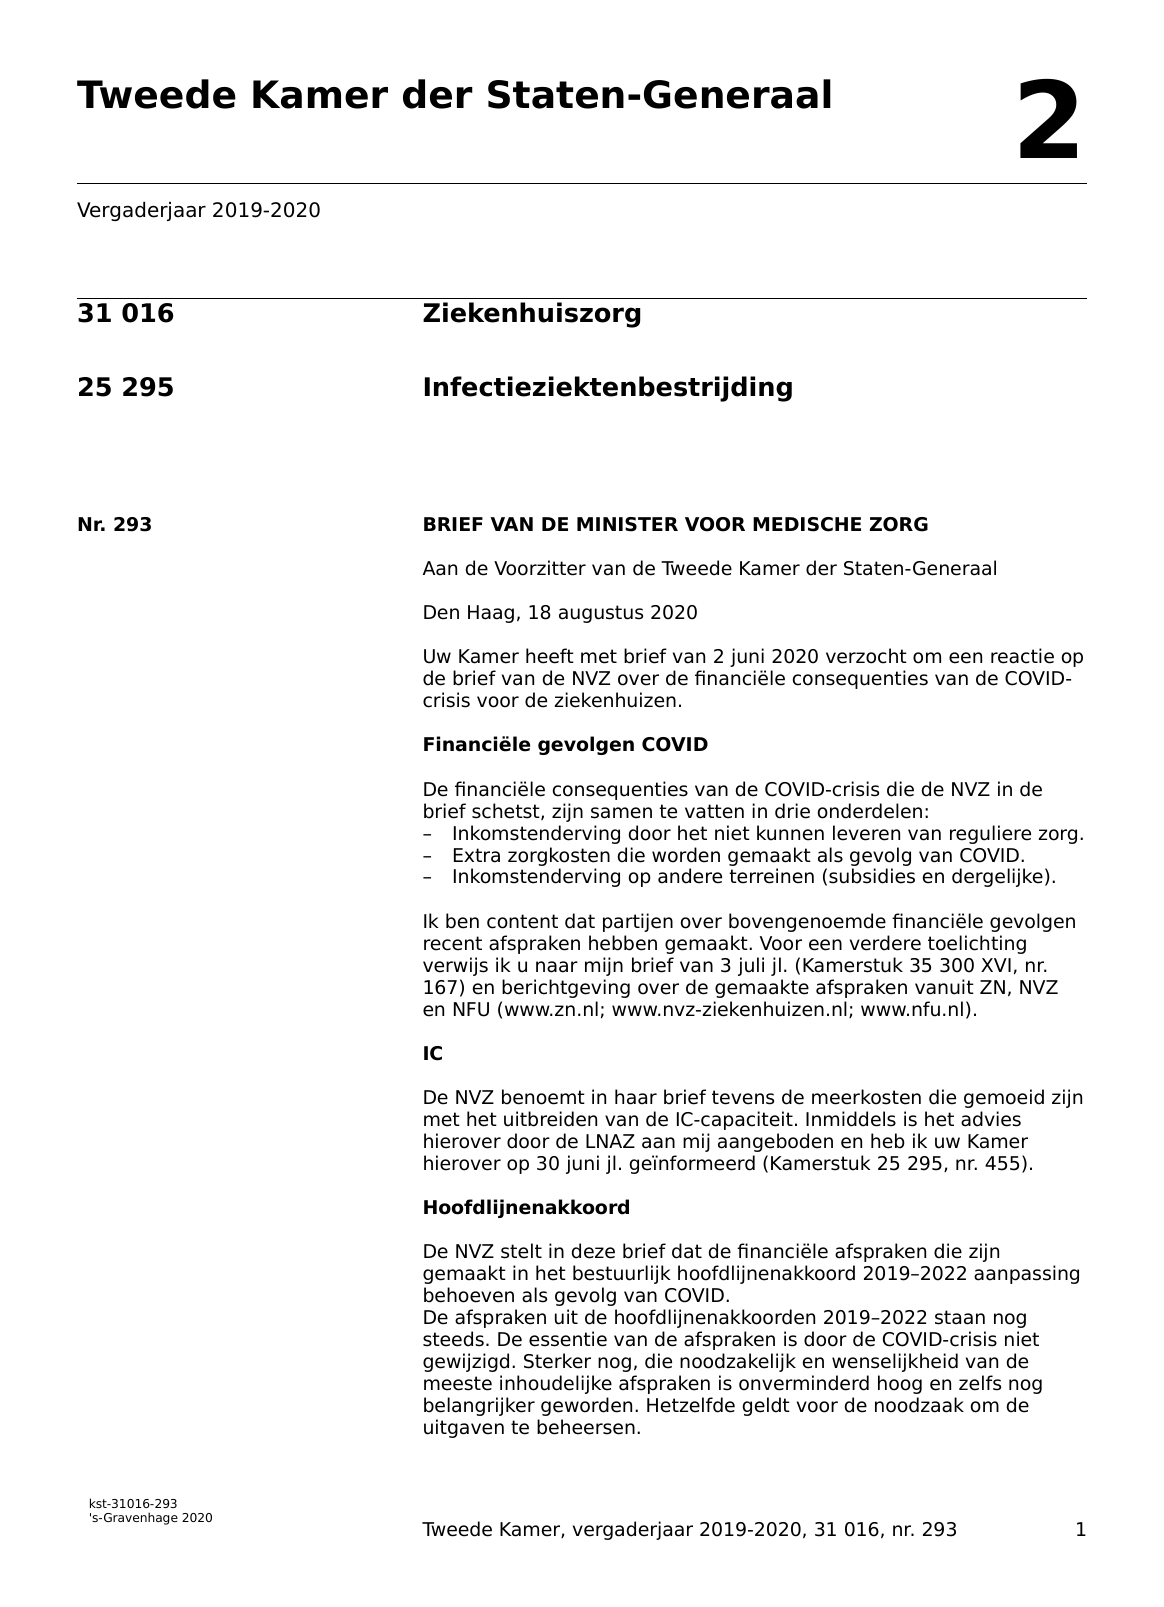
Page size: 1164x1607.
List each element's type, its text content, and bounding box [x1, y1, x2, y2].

subtitle IC [422, 1043, 1087, 1065]
text – Inkomstenderving door het niet kunnen leveren van reguliere zorg. [422, 822, 1087, 844]
subtitle Financiële gevolgen COVID [422, 734, 1087, 756]
table_header Tweede Kamer der Staten-Generaal [77, 59, 886, 183]
table_cell Vergaderjaar 2019-2020 [77, 184, 1087, 298]
text Aan de Voorzitter van de Tweede Kamer der Staten-Generaal [422, 558, 1087, 580]
subtitle 25 295 Infectieziektenbestrijding [77, 373, 1087, 403]
text Ik ben content dat partijen over bovengenoemde financiële gevolgen recent afspraken hebben gemaakt. Voor een verdere toelichting verwijs ik u naar mijn brief van 3 juli jl. (Kamerstuk 35 300 XVI, nr. 167) en berichtgeving over de gemaakte afspraken vanuit ZN, NVZ en NFU (www.zn.nl; www.nvz-ziekenhuizen.nl; www.nfu.nl). [422, 911, 1087, 1021]
subtitle 31 016 Ziekenhuiszorg [77, 299, 1087, 329]
text De NVZ benoemt in haar brief tevens de meerkosten die gemoeid zijn met het uitbreiden van de IC-capaciteit. Inmiddels is het advies hierover door de LNAZ aan mij aangeboden en heb ik uw Kamer hierover op 30 juni jl. geïnformeerd (Kamerstuk 25 295, nr. 455). [422, 1087, 1087, 1175]
text Uw Kamer heeft met brief van 2 juni 2020 verzocht om een reactie op de brief van de NVZ over de financiële consequenties van de COVID-crisis voor de ziekenhuizen. [422, 646, 1087, 712]
table_header 2 [886, 59, 1087, 183]
subtitle Nr. 293 BRIEF VAN DE MINISTER VOOR MEDISCHE ZORG [77, 514, 1087, 536]
text De financiële consequenties van de COVID-crisis die de NVZ in de brief schetst, zijn samen te vatten in drie onderdelen: [422, 778, 1087, 822]
text De afspraken uit de hoofdlijnenakkoorden 2019–2022 staan nog steeds. De essentie van de afspraken is door de COVID-crisis niet gewijzigd. Sterker nog, die noodzakelijk en wenselijkheid van de meeste inhoudelijke afspraken is onverminderd hoog en zelfs nog belangrijker geworden. Hetzelfde geldt voor de noodzaak om de uitgaven te beheersen. [422, 1307, 1087, 1439]
text Den Haag, 18 augustus 2020 [422, 602, 1087, 624]
subtitle Hoofdlijnenakkoord [422, 1197, 1087, 1219]
text – Extra zorgkosten die worden gemaakt als gevolg van COVID. [422, 844, 1087, 866]
text – Inkomstenderving op andere terreinen (subsidies en dergelijke). [422, 866, 1087, 888]
text 's-Gravenhage 2020 [88, 1511, 323, 1525]
text De NVZ stelt in deze brief dat de financiële afspraken die zijn gemaakt in het bestuurlijk hoofdlijnenakkoord 2019–2022 aanpassing behoeven als gevolg van COVID. [422, 1241, 1087, 1307]
text kst-31016-293 [88, 1497, 323, 1511]
